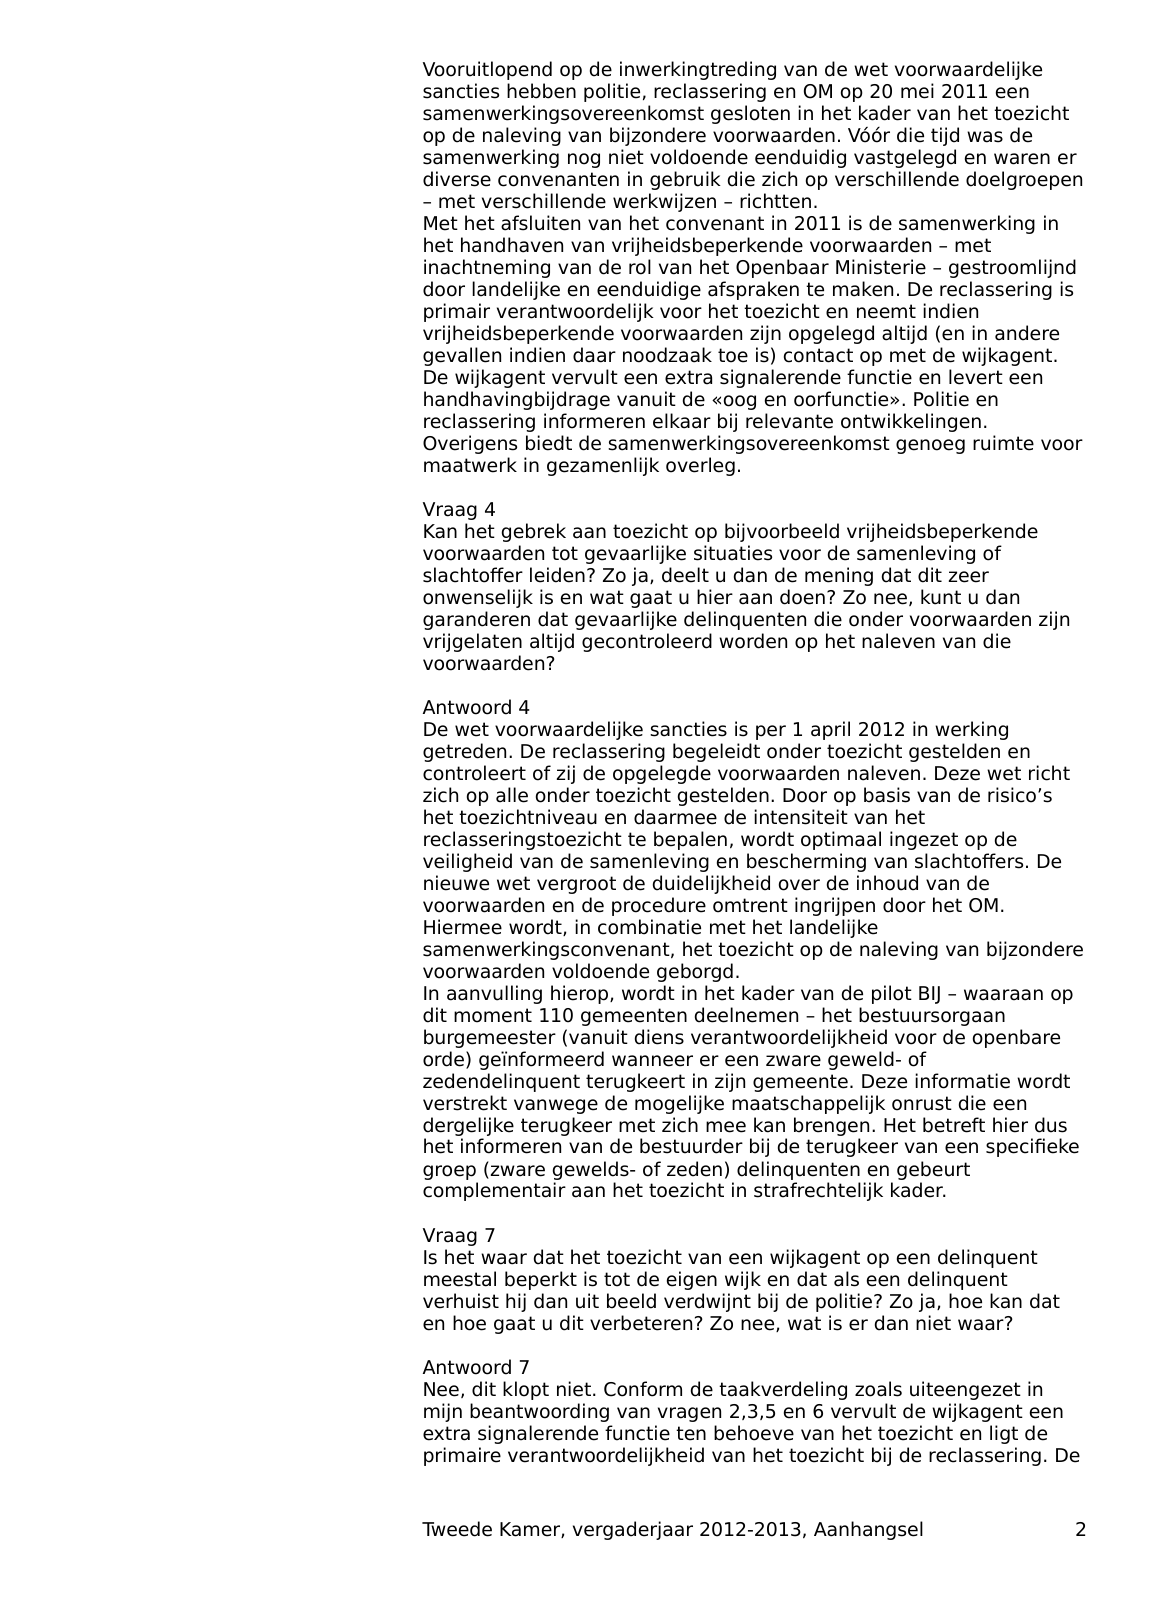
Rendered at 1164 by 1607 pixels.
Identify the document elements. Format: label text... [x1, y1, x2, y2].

text Vraag 7 [422, 1224, 1087, 1247]
text Nee, dit klopt niet. Conform de taakverdeling zoals uiteengezet in mijn beantwoording van vragen 2,3,5 en 6 vervult de wijkagent een extra signalerende functie ten behoeve van het toezicht en ligt de primaire verantwoordelijkheid van het toezicht bij de reclassering. De [422, 1379, 1087, 1467]
text Vooruitlopend op de inwerkingtreding van de wet voorwaardelijke sancties hebben politie, reclassering en OM op 20 mei 2011 een samenwerkingsovereenkomst gesloten in het kader van het toezicht op de naleving van bijzondere voorwaarden. Vóór die tijd was de samenwerking nog niet voldoende eenduidig vastgelegd en waren er diverse convenanten in gebruik die zich op verschillende doelgroepen – met verschillende werkwijzen – richtten. [422, 59, 1087, 213]
text Vraag 4 [422, 499, 1087, 521]
text Antwoord 4 [422, 697, 1087, 719]
text In aanvulling hierop, wordt in het kader van de pilot BIJ – waaraan op dit moment 110 gemeenten deelnemen – het bestuursorgaan burgemeester (vanuit diens verantwoordelijkheid voor de openbare orde) geïnformeerd wanneer er een zware geweld- of zedendelinquent terugkeert in zijn gemeente. Deze informatie wordt verstrekt vanwege de mogelijke maatschappelijk onrust die een dergelijke terugkeer met zich mee kan brengen. Het betreft hier dus het informeren van de bestuurder bij de terugkeer van een specifieke groep (zware gewelds- of zeden) delinquenten en gebeurt complementair aan het toezicht in strafrechtelijk kader. [422, 983, 1087, 1202]
text Antwoord 7 [422, 1357, 1087, 1379]
text De wet voorwaardelijke sancties is per 1 april 2012 in werking getreden. De reclassering begeleidt onder toezicht gestelden en controleert of zij de opgelegde voorwaarden naleven. Deze wet richt zich op alle onder toezicht gestelden. Door op basis van de risico’s het toezichtniveau en daarmee de intensiteit van het reclasseringstoezicht te bepalen, wordt optimaal ingezet op de veiligheid van de samenleving en bescherming van slachtoffers. De nieuwe wet vergroot de duidelijkheid over de inhoud van de voorwaarden en de procedure omtrent ingrijpen door het OM. Hiermee wordt, in combinatie met het landelijke samenwerkingsconvenant, het toezicht op de naleving van bijzondere voorwaarden voldoende geborgd. [422, 719, 1087, 983]
text Kan het gebrek aan toezicht op bijvoorbeeld vrijheidsbeperkende voorwaarden tot gevaarlijke situaties voor de samenleving of slachtoffer leiden? Zo ja, deelt u dan de mening dat dit zeer onwenselijk is en wat gaat u hier aan doen? Zo nee, kunt u dan garanderen dat gevaarlijke delinquenten die onder voorwaarden zijn vrijgelaten altijd gecontroleerd worden op het naleven van die voorwaarden? [422, 521, 1087, 675]
text Is het waar dat het toezicht van een wijkagent op een delinquent meestal beperkt is tot de eigen wijk en dat als een delinquent verhuist hij dan uit beeld verdwijnt bij de politie? Zo ja, hoe kan dat en hoe gaat u dit verbeteren? Zo nee, wat is er dan niet waar? [422, 1247, 1087, 1334]
text Met het afsluiten van het convenant in 2011 is de samenwerking in het handhaven van vrijheidsbeperkende voorwaarden – met inachtneming van de rol van het Openbaar Ministerie – gestroomlijnd door landelijke en eenduidige afspraken te maken. De reclassering is primair verantwoordelijk voor het toezicht en neemt indien vrijheidsbeperkende voorwaarden zijn opgelegd altijd (en in andere gevallen indien daar noodzaak toe is) contact op met de wijkagent. De wijkagent vervult een extra signalerende functie en levert een handhavingbijdrage vanuit de «oog en oorfunctie». Politie en reclassering informeren elkaar bij relevante ontwikkelingen. Overigens biedt de samenwerkingsovereenkomst genoeg ruimte voor maatwerk in gezamenlijk overleg. [422, 213, 1087, 477]
